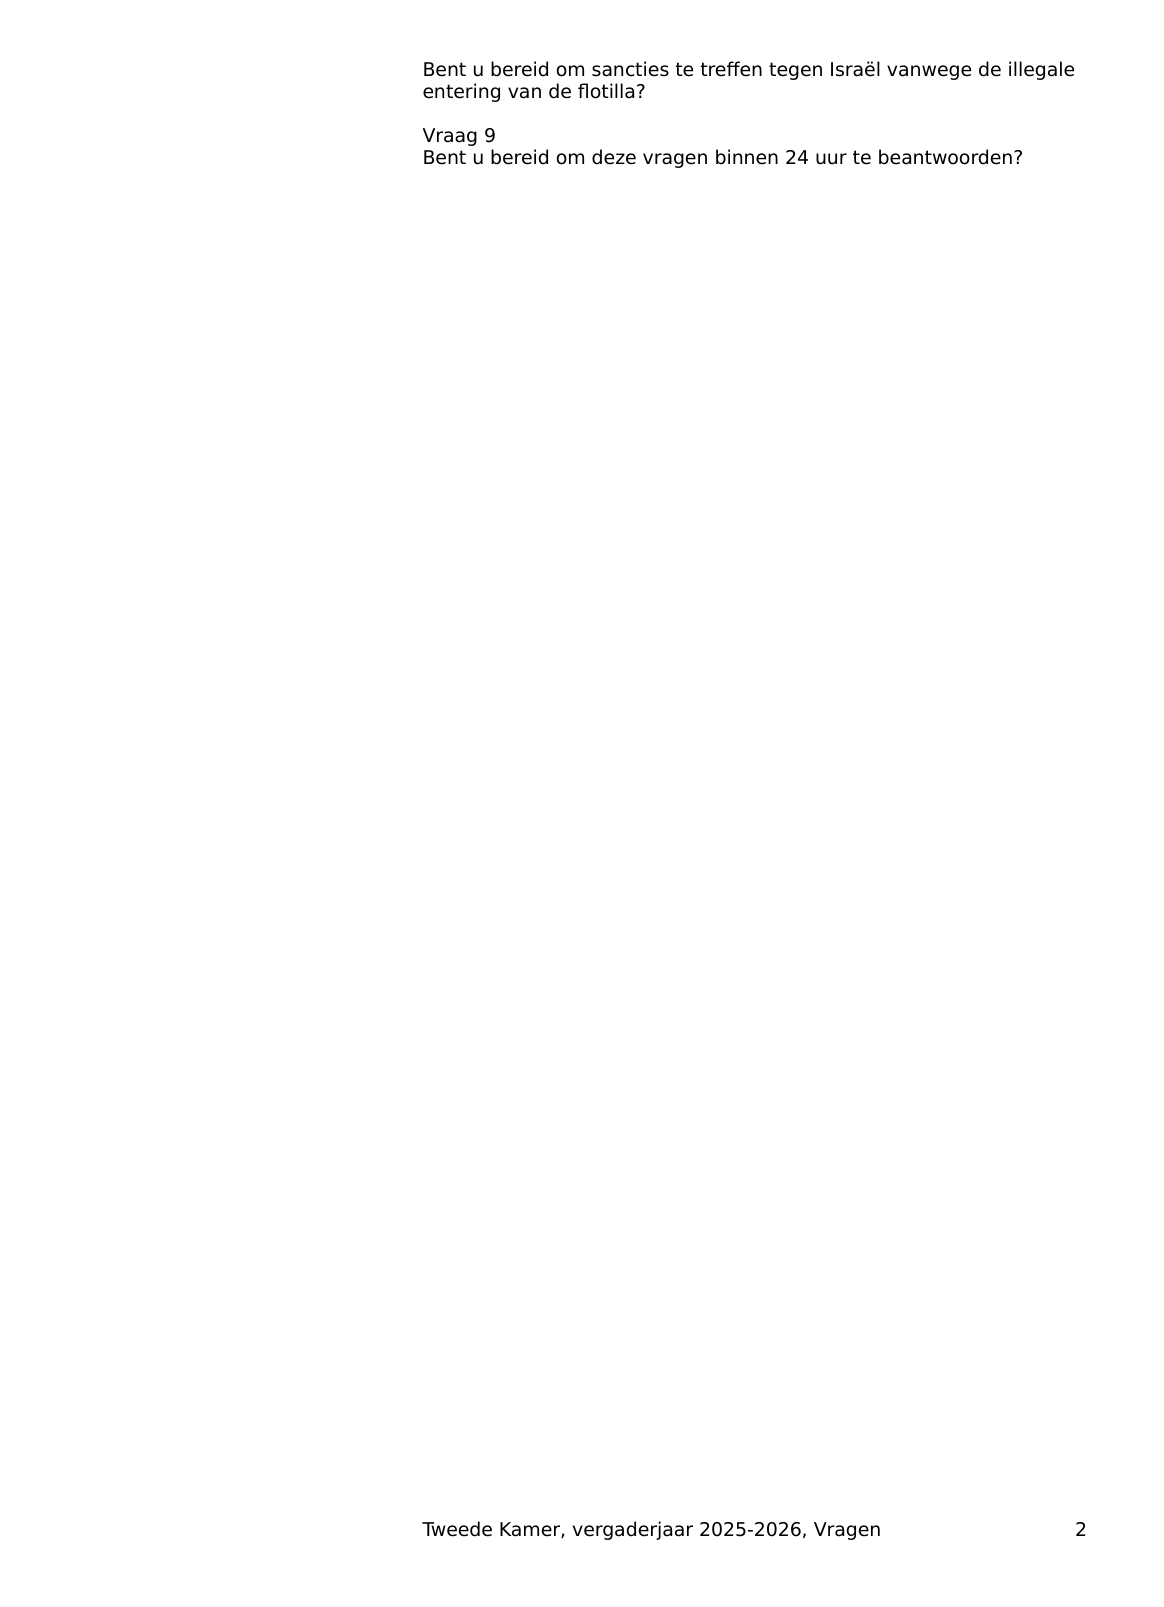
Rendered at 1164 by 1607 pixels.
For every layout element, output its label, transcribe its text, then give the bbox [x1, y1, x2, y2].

text Vraag 9 [422, 125, 1087, 147]
text Bent u bereid om deze vragen binnen 24 uur te beantwoorden? [422, 147, 1087, 169]
text Bent u bereid om sancties te treffen tegen Israël vanwege de illegale entering van de flotilla? [422, 59, 1087, 103]
